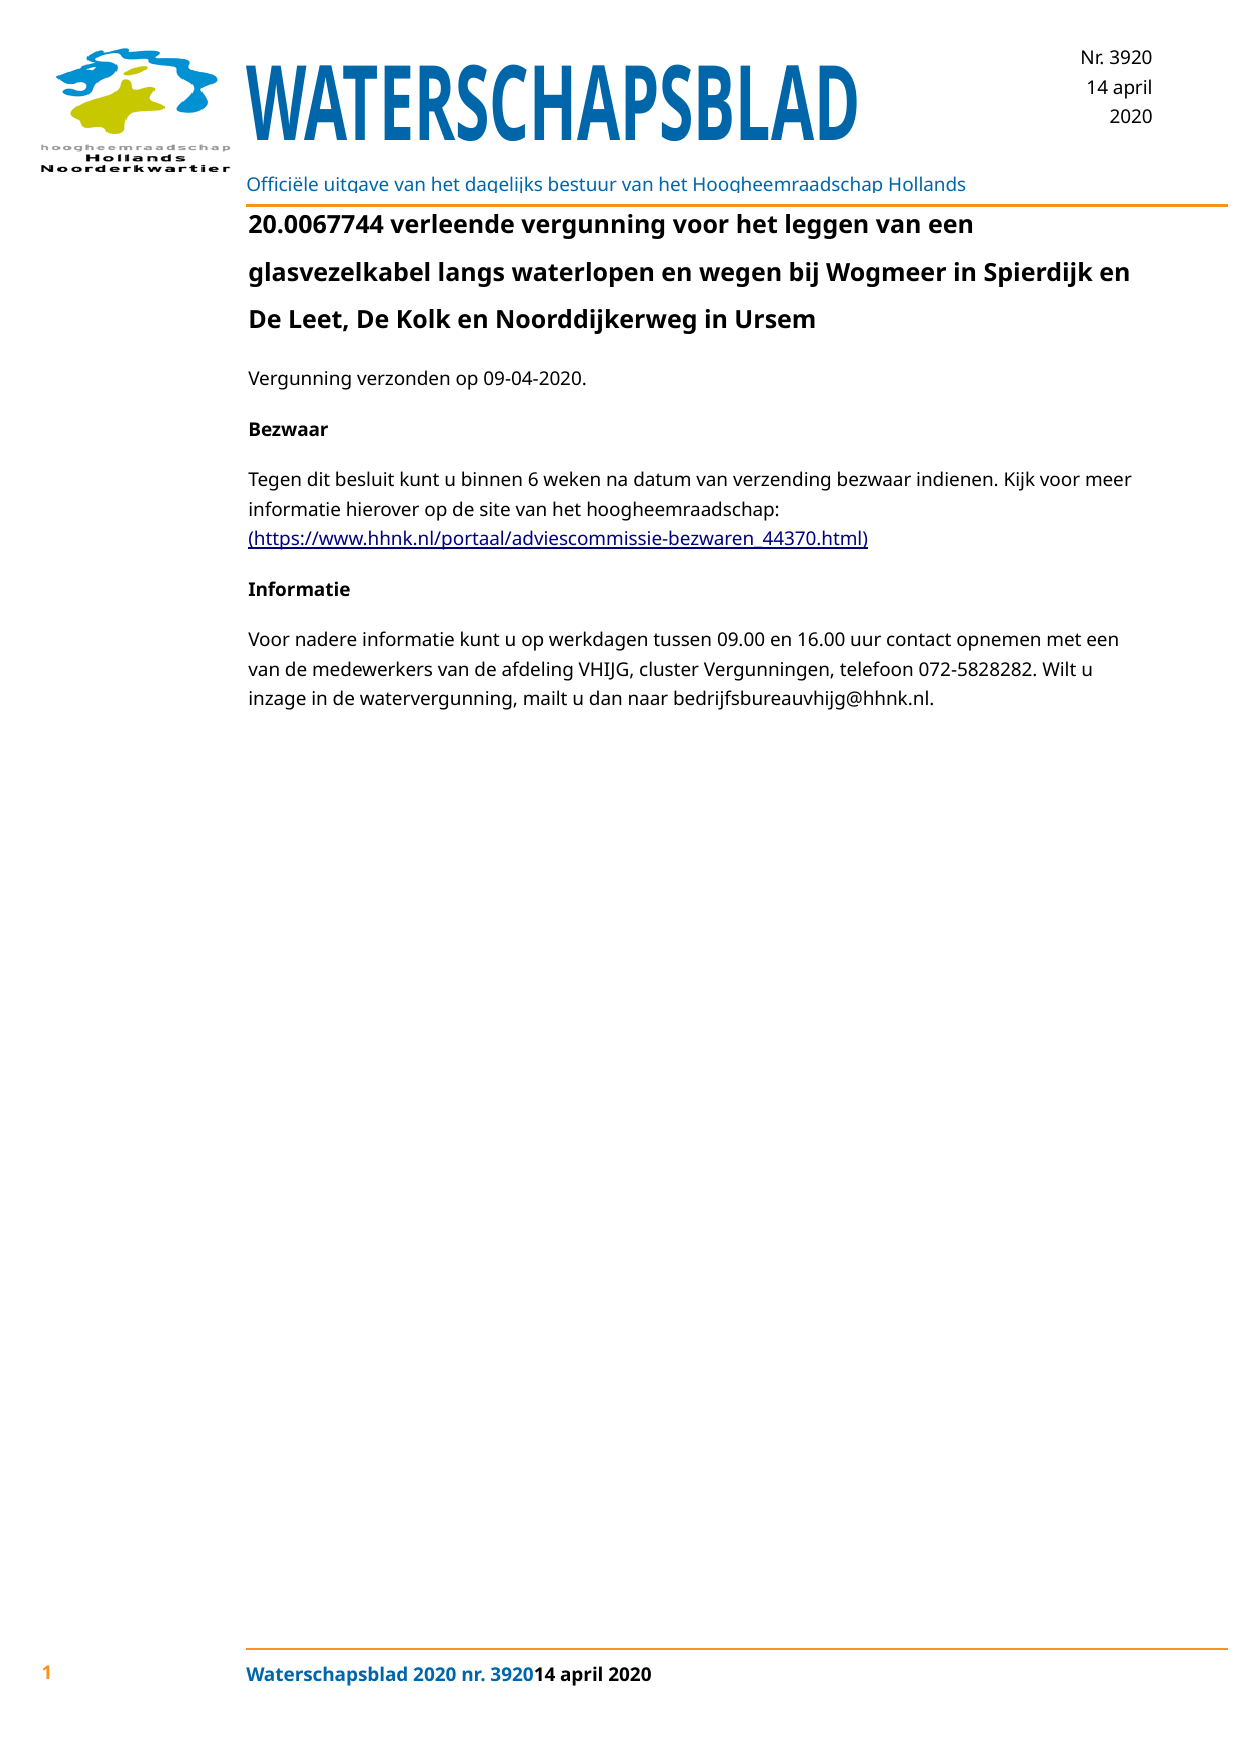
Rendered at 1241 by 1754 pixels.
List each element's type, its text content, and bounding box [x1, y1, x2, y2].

text Vergunning verzonden op 09-04-2020. [248, 366, 1152, 391]
picture [41, 47, 231, 172]
text Voor nadere informatie kunt u op werkdagen tussen 09.00 en 16.00 uur contact opnemen met een van de medewerkers van de afdeling VHIJG, cluster Vergunningen, telefoon 072-5828282. Wilt u inzage in de watervergunning, mailt u dan naar bedrijfsbureauvhijg@hhnk.nl. [248, 626, 1152, 711]
text Informatie [248, 576, 1152, 602]
text 20.0067744 verleende vergunning voor het leggen van een glasvezelkabel langs waterlopen en wegen bij Wogmeer in Spierdijk en De Leet, De Kolk en Noorddijkerweg in Ursem [248, 207, 1152, 336]
text Tegen dit besluit kunt u binnen 6 weken na datum van verzending bezwaar indienen. Kijk voor meer informatie hierover op de site van het hoogheemraadschap: (https://www.hhnk.nl/portaal/adviescommissie-bezwaren_44370.html) [248, 466, 1152, 551]
text Bezwaar [248, 416, 1152, 442]
